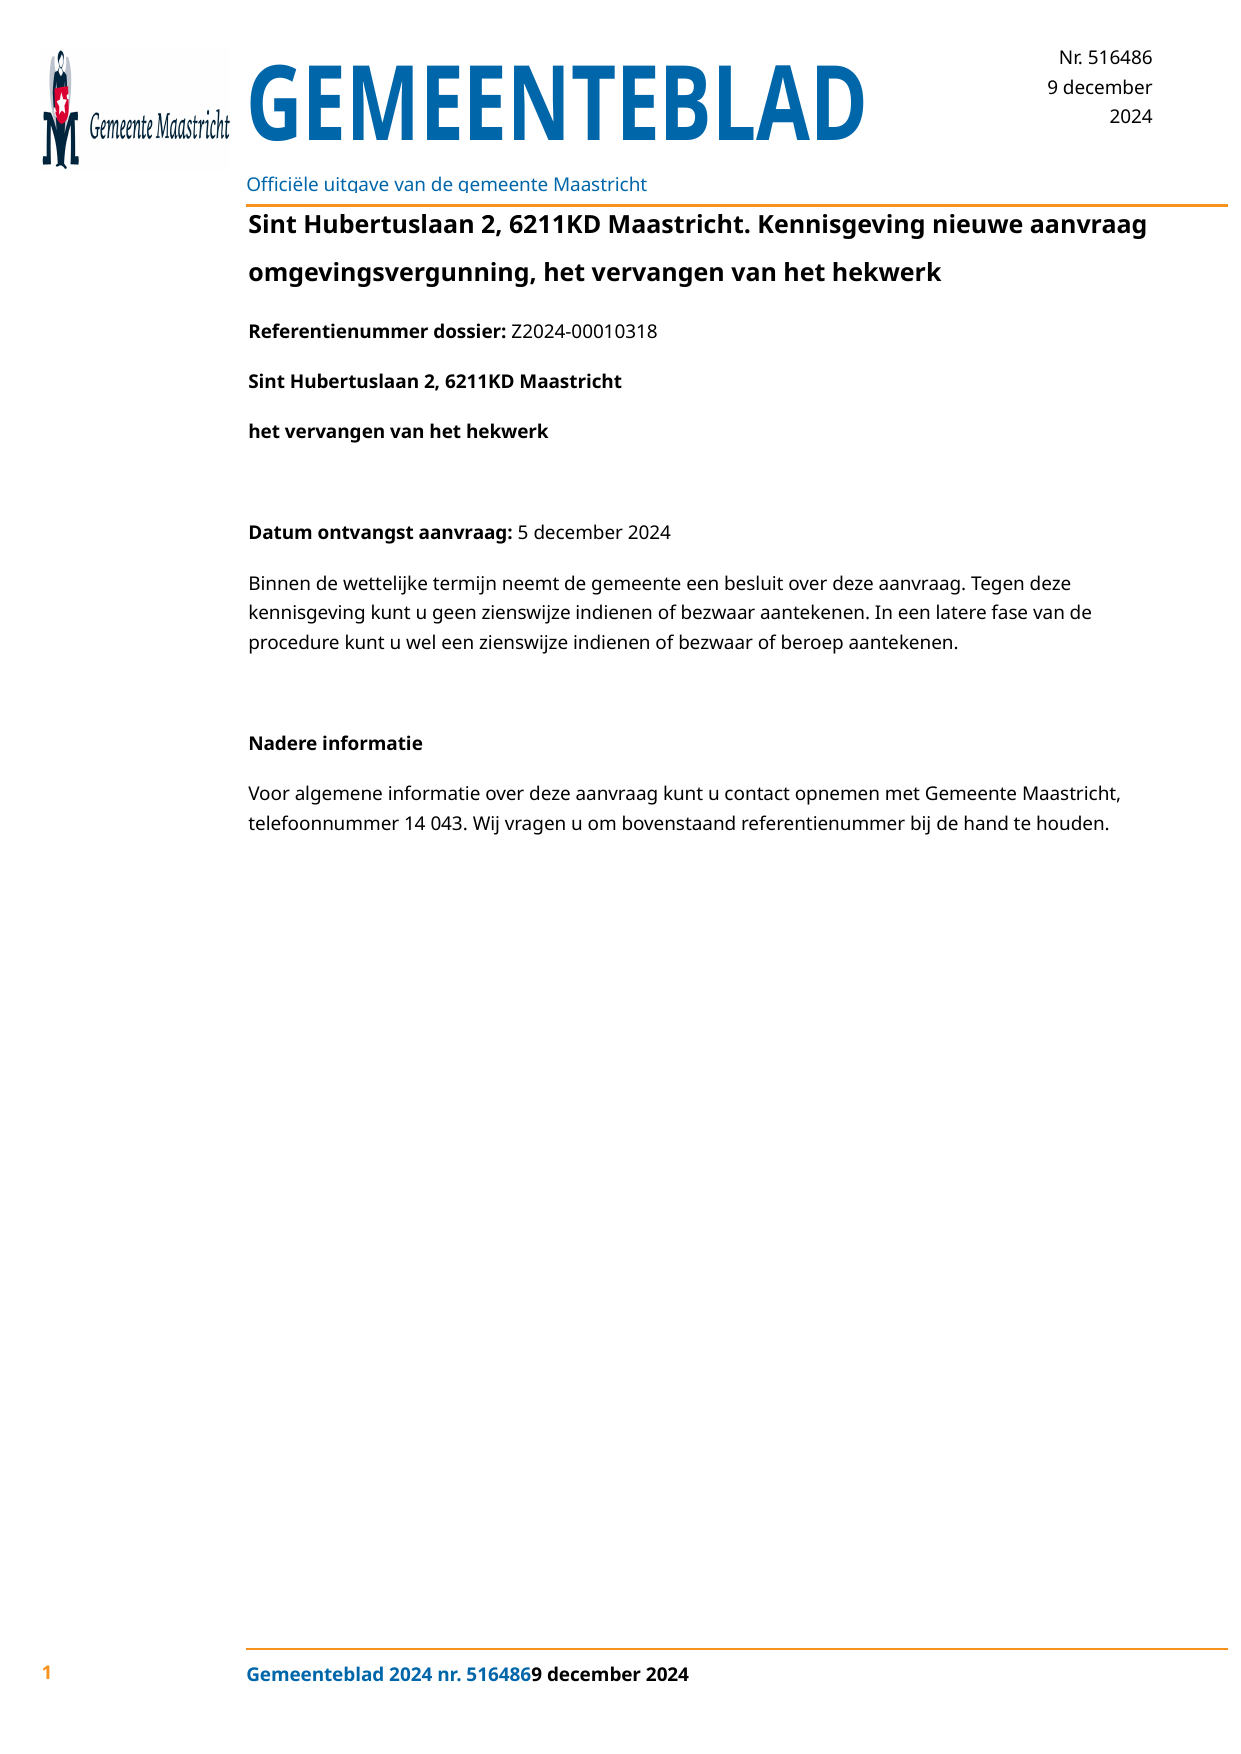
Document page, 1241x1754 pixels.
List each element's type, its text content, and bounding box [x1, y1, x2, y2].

text Sint Hubertuslaan 2, 6211KD Maastricht. Kennisgeving nieuwe aanvraag omgevingsvergunning, het vervangen van het hekwerk [248, 207, 1152, 288]
text Referentienummer dossier: Z2024-00010318 [248, 318, 1152, 344]
text het vervangen van het hekwerk [248, 419, 1152, 444]
text Voor algemene informatie over deze aanvraag kunt u contact opnemen met Gemeente Maastricht, telefoonnummer 14 043. Wij vragen u om bovenstaand referentienummer bij de hand te houden. [248, 780, 1152, 836]
text Datum ontvangst aanvraag: 5 december 2024 [248, 519, 1152, 545]
picture [41, 47, 231, 172]
text Binnen de wettelijke termijn neemt de gemeente een besluit over deze aanvraag. Tegen deze kennisgeving kunt u geen zienswijze indienen of bezwaar aantekenen. In een latere fase van de procedure kunt u wel een zienswijze indienen of bezwaar of beroep aantekenen. [248, 570, 1152, 655]
text Nadere informatie [248, 730, 1152, 756]
text Sint Hubertuslaan 2, 6211KD Maastricht [248, 368, 1152, 394]
